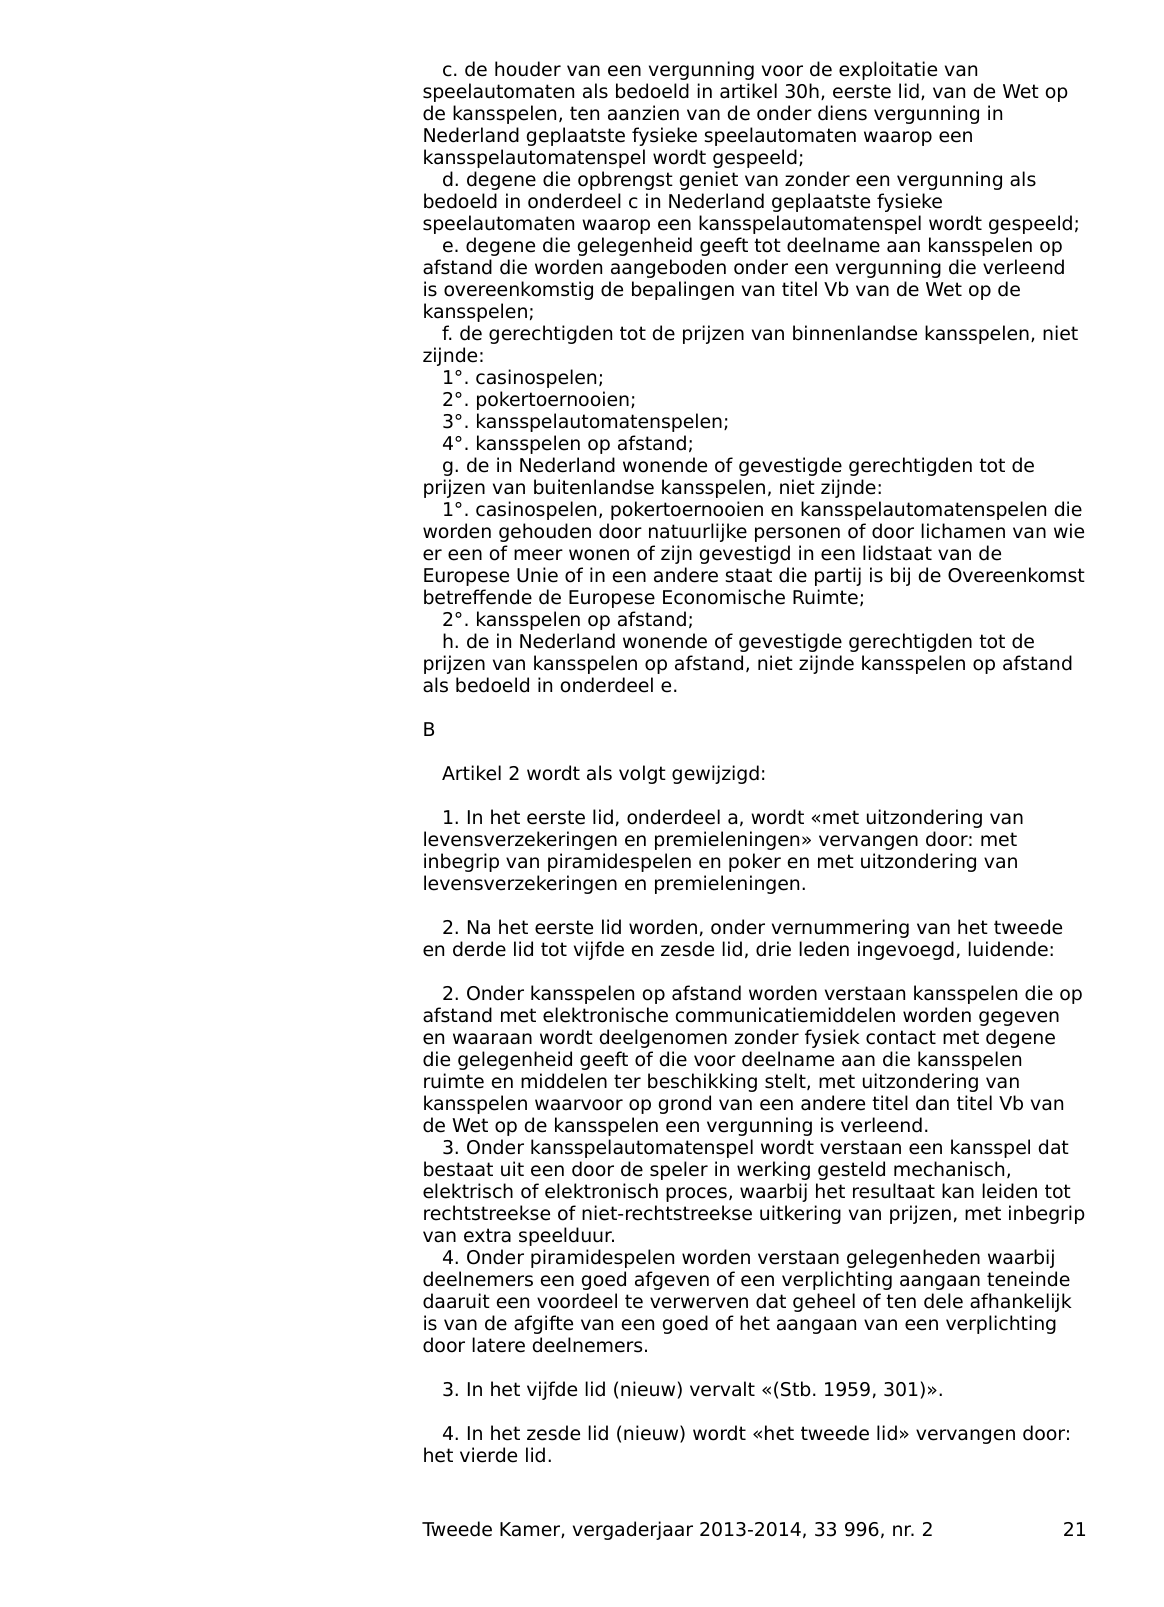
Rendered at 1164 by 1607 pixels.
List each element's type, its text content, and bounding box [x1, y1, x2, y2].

text 4. Onder piramidespelen worden verstaan gelegenheden waarbij deelnemers een goed afgeven of een verplichting aangaan teneinde daaruit een voordeel te verwerven dat geheel of ten dele afhankelijk is van de afgifte van een goed of het aangaan van een verplichting door latere deelnemers. [422, 1247, 1087, 1357]
text B [422, 719, 1087, 741]
text f. de gerechtigden tot de prijzen van binnenlandse kansspelen, niet zijnde: [422, 323, 1087, 367]
text 2°. kansspelen op afstand; [422, 608, 1087, 631]
text Artikel 2 wordt als volgt gewijzigd: [422, 763, 1087, 785]
text 2. Onder kansspelen op afstand worden verstaan kansspelen die op afstand met elektronische communicatiemiddelen worden gegeven en waaraan wordt deelgenomen zonder fysiek contact met degene die gelegenheid geeft of die voor deelname aan die kansspelen ruimte en middelen ter beschikking stelt, met uitzondering van kansspelen waarvoor op grond van een andere titel dan titel Vb van de Wet op de kansspelen een vergunning is verleend. [422, 983, 1087, 1137]
text h. de in Nederland wonende of gevestigde gerechtigden tot de prijzen van kansspelen op afstand, niet zijnde kansspelen op afstand als bedoeld in onderdeel e. [422, 631, 1087, 696]
text 1. In het eerste lid, onderdeel a, wordt «met uitzondering van levensverzekeringen en premieleningen» vervangen door: met inbegrip van piramidespelen en poker en met uitzondering van levensverzekeringen en premieleningen. [422, 807, 1087, 895]
text 3. In het vijfde lid (nieuw) vervalt «(Stb. 1959, 301)». [422, 1379, 1087, 1401]
text 2. Na het eerste lid worden, onder vernummering van het tweede en derde lid tot vijfde en zesde lid, drie leden ingevoegd, luidende: [422, 917, 1087, 961]
text c. de houder van een vergunning voor de exploitatie van speelautomaten als bedoeld in artikel 30h, eerste lid, van de Wet op de kansspelen, ten aanzien van de onder diens vergunning in Nederland geplaatste fysieke speelautomaten waarop een kansspelautomatenspel wordt gespeeld; [422, 59, 1087, 169]
text 3. Onder kansspelautomatenspel wordt verstaan een kansspel dat bestaat uit een door de speler in werking gesteld mechanisch, elektrisch of elektronisch proces, waarbij het resultaat kan leiden tot rechtstreekse of niet-rechtstreekse uitkering van prijzen, met inbegrip van extra speelduur. [422, 1137, 1087, 1247]
text 1°. casinospelen; [422, 367, 1087, 389]
text 4. In het zesde lid (nieuw) wordt «het tweede lid» vervangen door: het vierde lid. [422, 1423, 1087, 1467]
text d. degene die opbrengst geniet van zonder een vergunning als bedoeld in onderdeel c in Nederland geplaatste fysieke speelautomaten waarop een kansspelautomatenspel wordt gespeeld; [422, 169, 1087, 235]
text 1°. casinospelen, pokertoernooien en kansspelautomatenspelen die worden gehouden door natuurlijke personen of door lichamen van wie er een of meer wonen of zijn gevestigd in een lidstaat van de Europese Unie of in een andere staat die partij is bij de Overeenkomst betreffende de Europese Economische Ruimte; [422, 499, 1087, 608]
text 4°. kansspelen op afstand; [422, 433, 1087, 455]
text g. de in Nederland wonende of gevestigde gerechtigden tot de prijzen van buitenlandse kansspelen, niet zijnde: [422, 455, 1087, 499]
text e. degene die gelegenheid geeft tot deelname aan kansspelen op afstand die worden aangeboden onder een vergunning die verleend is overeenkomstig de bepalingen van titel Vb van de Wet op de kansspelen; [422, 235, 1087, 323]
text 3°. kansspelautomatenspelen; [422, 411, 1087, 433]
text 2°. pokertoernooien; [422, 389, 1087, 411]
